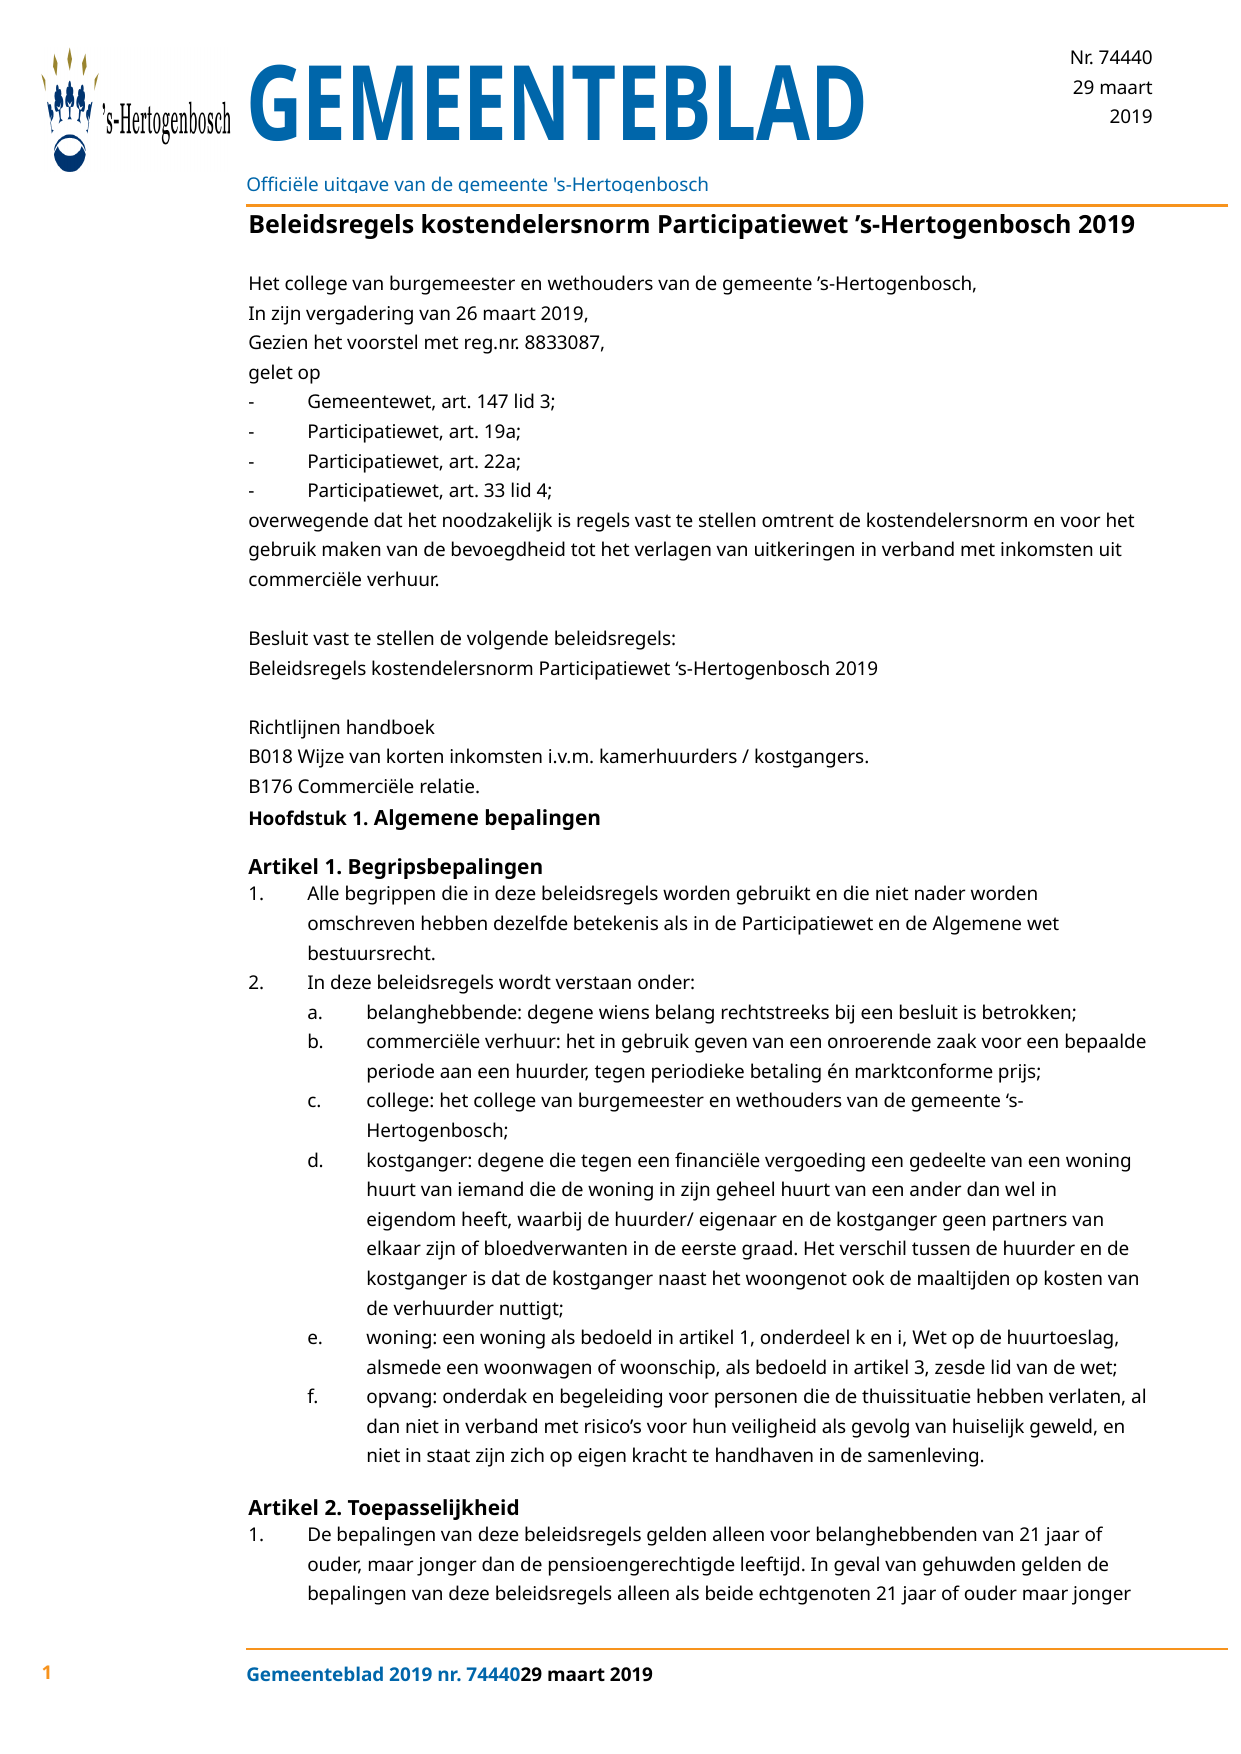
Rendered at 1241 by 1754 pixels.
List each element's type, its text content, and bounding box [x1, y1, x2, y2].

text B176 Commerciële relatie. [248, 773, 1152, 799]
text Het college van burgemeester en wethouders van de gemeente ’s-Hertogenbosch, [248, 270, 1152, 296]
list woning: een woning als bedoeld in artikel 1, onderdeel k en i, Wet op de huurtoeslag, alsmede een woonwagen of woonschip, als bedoeld in artikel 3, zesde lid van de wet; [307, 1324, 1152, 1379]
list opvang: onderdak en begeleiding voor personen die de thuissituatie hebben verlaten, al dan niet in verband met risico’s voor hun veiligheid als gevolg van huiselijk geweld, en niet in staat zijn zich op eigen kracht te handhaven in de samenleving. [307, 1383, 1152, 1468]
text Artikel 1. Begripsbepalingen [248, 852, 1152, 881]
text Beleidsregels kostendelersnorm Participatiewet ‘s-Hertogenbosch 2019 [248, 655, 1152, 681]
list De bepalingen van deze beleidsregels gelden alleen voor belanghebbenden van 21 jaar of ouder, maar jonger dan de pensioengerechtigde leeftijd. In geval van gehuwden gelden de bepalingen van deze beleidsregels alleen als beide echtgenoten 21 jaar of ouder maar jonger [248, 1521, 1152, 1606]
picture [41, 47, 231, 172]
list college: het college van burgemeester en wethouders van de gemeente ‘s-Hertogenbosch; [307, 1088, 1152, 1143]
text Artikel 2. Toepasselijkheid [248, 1493, 1152, 1521]
list In deze beleidsregels wordt verstaan onder: [248, 969, 1152, 995]
text In zijn vergadering van 26 maart 2019, [248, 300, 1152, 326]
list belanghebbende: degene wiens belang rechtstreeks bij een besluit is betrokken; [307, 999, 1152, 1024]
list Participatiewet, art. 33 lid 4; [248, 477, 1152, 503]
list kostganger: degene die tegen een financiële vergoeding een gedeelte van een woning huurt van iemand die de woning in zijn geheel huurt van een ander dan wel in eigendom heeft, waarbij de huurder/ eigenaar en de kostganger geen partners van elkaar zijn of bloedverwanten in de eerste graad. Het verschil tussen de huurder en de kostganger is dat de kostganger naast het woongenot ook de maaltijden op kosten van de verhuurder nuttigt; [307, 1147, 1152, 1320]
text Richtlijnen handboek [248, 714, 1152, 740]
text gelet op [248, 359, 1152, 385]
list Participatiewet, art. 19a; [248, 418, 1152, 444]
text Gezien het voorstel met reg.nr. 8833087, [248, 329, 1152, 355]
text overwegende dat het noodzakelijk is regels vast te stellen omtrent de kostendelersnorm en voor het gebruik maken van de bevoegdheid tot het verlagen van uitkeringen in verband met inkomsten uit commerciële verhuur. [248, 507, 1152, 592]
text Besluit vast te stellen de volgende beleidsregels: [248, 625, 1152, 651]
text B018 Wijze van korten inkomsten i.v.m. kamerhuurders / kostgangers. [248, 744, 1152, 769]
text Hoofdstuk 1. Algemene bepalingen [248, 803, 1152, 831]
list Participatiewet, art. 22a; [248, 448, 1152, 473]
text Beleidsregels kostendelersnorm Participatiewet ’s-Hertogenbosch 2019 [248, 207, 1152, 241]
list Alle begrippen die in deze beleidsregels worden gebruikt en die niet nader worden omschreven hebben dezelfde betekenis als in de Participatiewet en de Algemene wet bestuursrecht. [248, 881, 1152, 965]
list commerciële verhuur: het in gebruik geven van een onroerende zaak voor een bepaalde periode aan een huurder, tegen periodieke betaling én marktconforme prijs; [307, 1028, 1152, 1084]
list Gemeentewet, art. 147 lid 3; [248, 389, 1152, 414]
